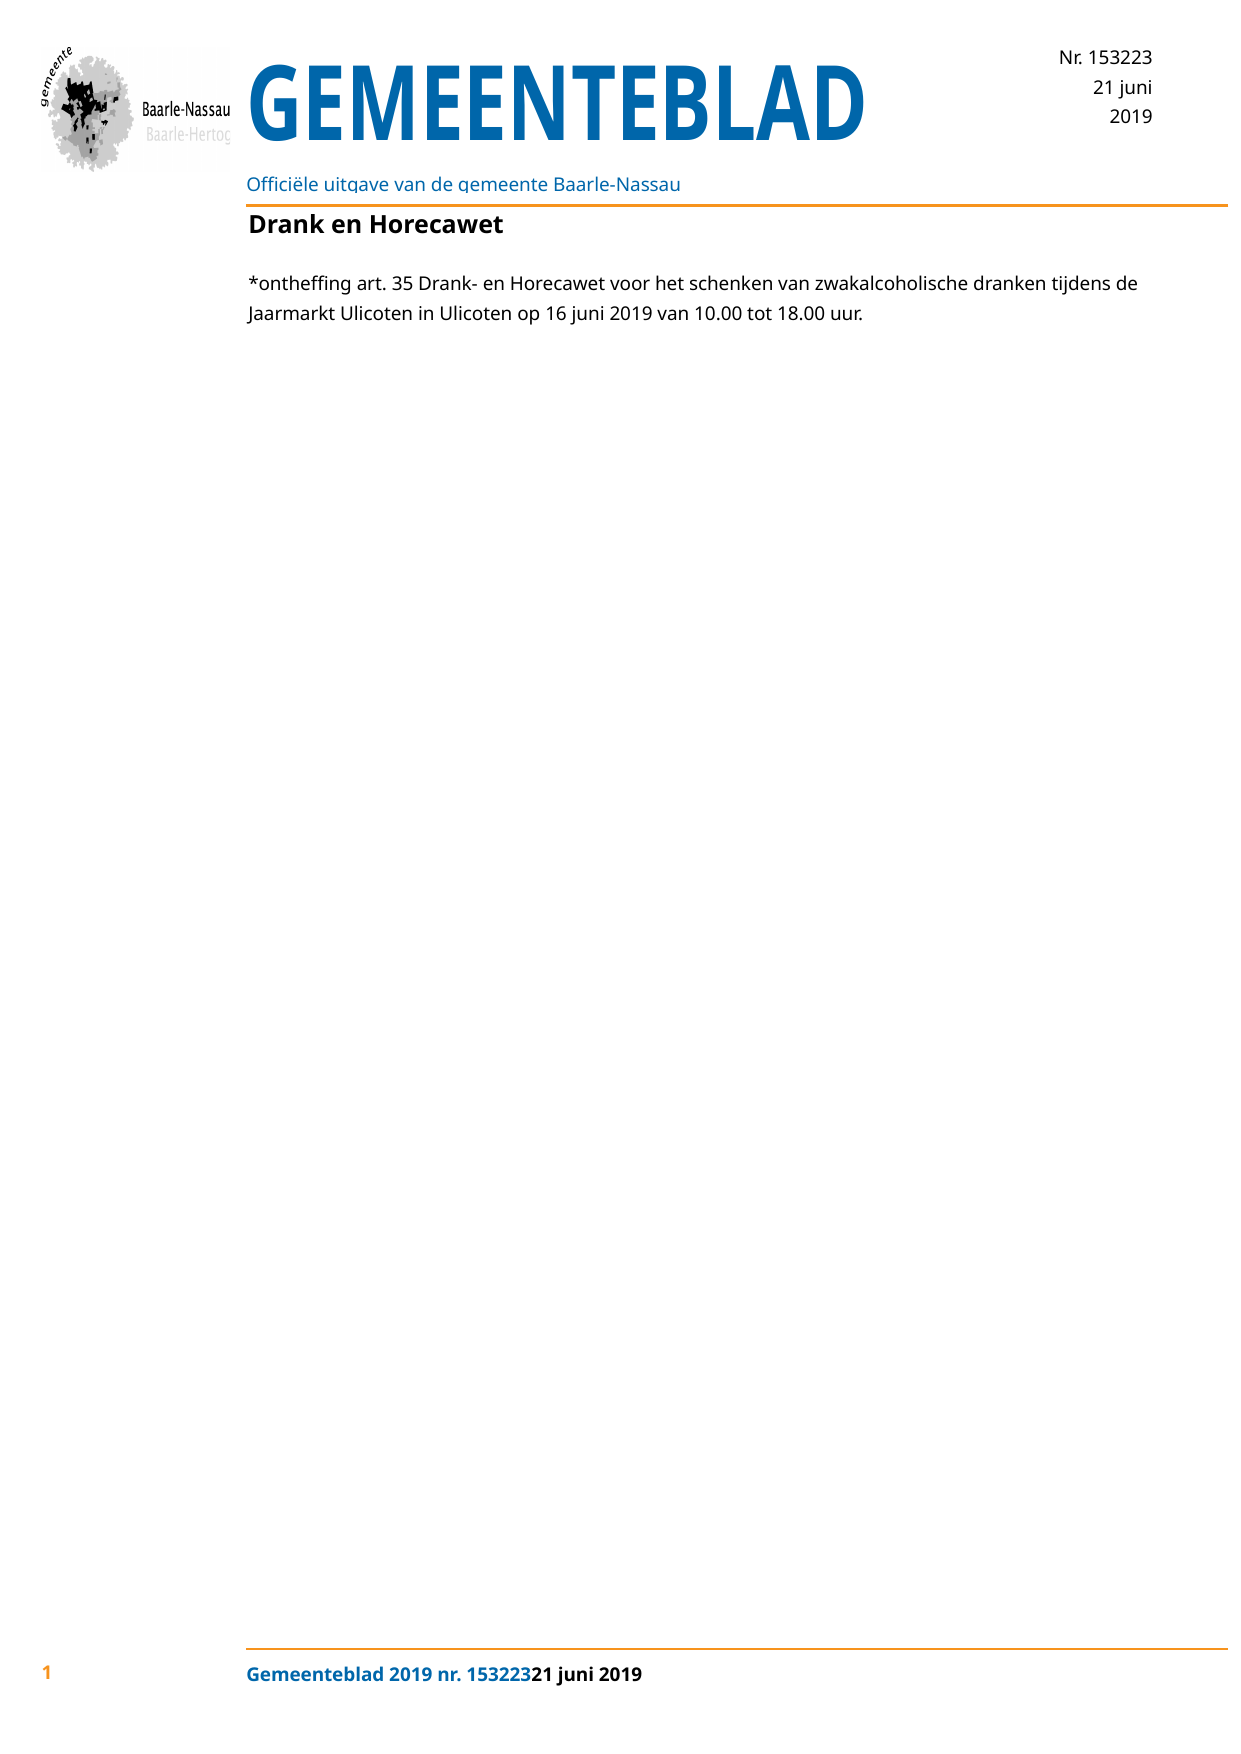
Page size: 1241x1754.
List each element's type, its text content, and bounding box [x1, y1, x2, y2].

text Drank en Horecawet [248, 207, 1152, 241]
picture [41, 47, 231, 172]
text *ontheffing art. 35 Drank- en Horecawet voor het schenken van zwakalcoholische dranken tijdens de Jaarmarkt Ulicoten in Ulicoten op 16 juni 2019 van 10.00 tot 18.00 uur. [248, 270, 1152, 326]
